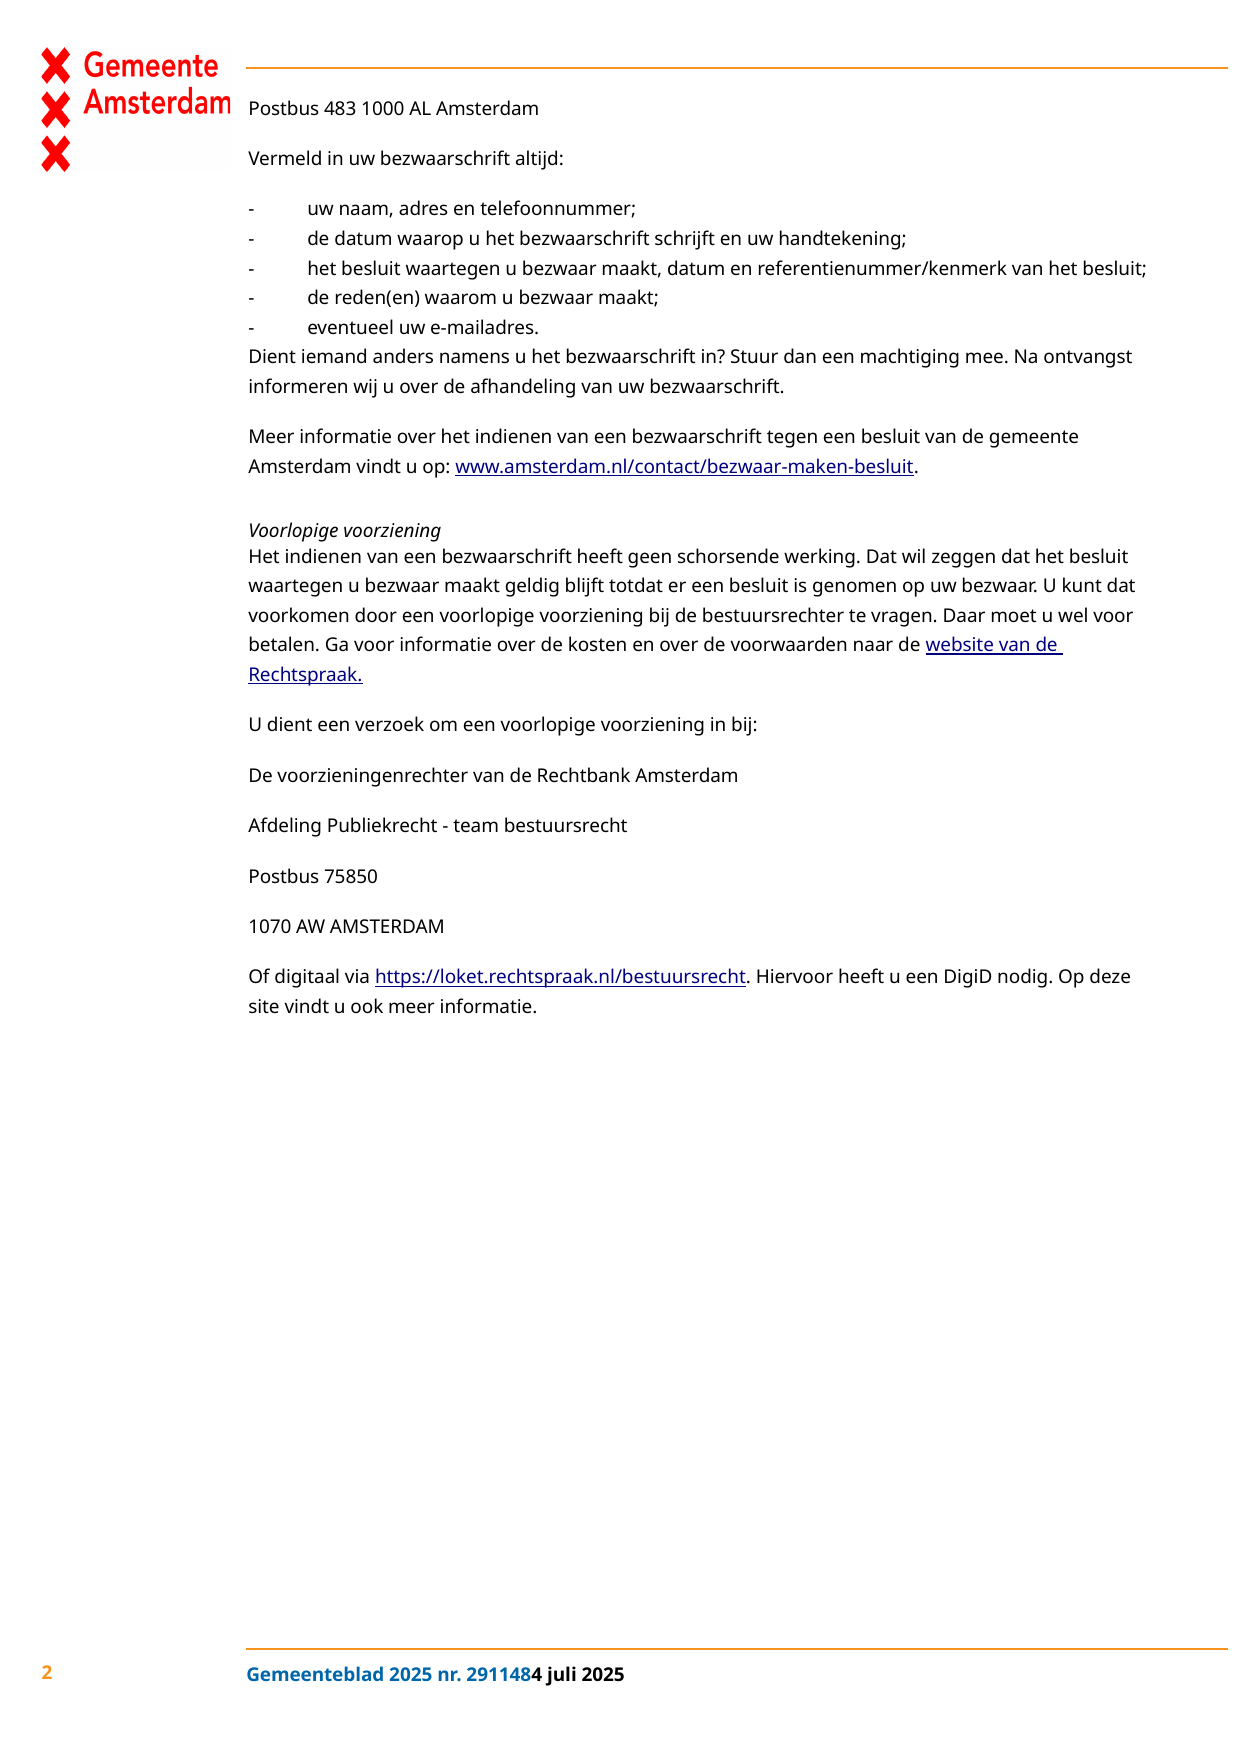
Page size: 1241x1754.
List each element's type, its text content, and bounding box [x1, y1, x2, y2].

list de reden(en) waarom u bezwaar maakt; [248, 284, 1152, 310]
list de datum waarop u het bezwaarschrift schrijft en uw handtekening; [248, 225, 1152, 251]
list het besluit waartegen u bezwaar maakt, datum en referentienummer/kenmerk van het besluit; [248, 255, 1152, 281]
text U dient een verzoek om een voorlopige voorziening in bij: [248, 712, 1152, 737]
text Postbus 75850 [248, 863, 1152, 888]
text Dient iemand anders namens u het bezwaarschrift in? Stuur dan een machtiging mee. Na ontvangst informeren wij u over de afhandeling van uw bezwaarschrift. [248, 343, 1152, 399]
text Of digitaal via https://loket.rechtspraak.nl/bestuursrecht. Hiervoor heeft u een DigiD nodig. Op deze site vindt u ook meer informatie. [248, 964, 1152, 1019]
text Afdeling Publiekrecht - team bestuursrecht [248, 812, 1152, 838]
list uw naam, adres en telefoonnummer; [248, 196, 1152, 221]
text Meer informatie over het indienen van een bezwaarschrift tegen een besluit van de gemeente Amsterdam vindt u op: www.amsterdam.nl/contact/bezwaar-maken-besluit. [248, 423, 1152, 479]
text De voorzieningenrechter van de Rechtbank Amsterdam [248, 762, 1152, 788]
text 1070 AW AMSTERDAM [248, 913, 1152, 939]
list eventueel uw e-mailadres. [248, 314, 1152, 340]
text Postbus 483 1000 AL Amsterdam [248, 95, 1152, 121]
text Voorlopige voorziening [248, 517, 1152, 543]
text Het indienen van een bezwaarschrift heeft geen schorsende werking. Dat wil zeggen dat het besluit waartegen u bezwaar maakt geldig blijft totdat er een besluit is genomen op uw bezwaar. U kunt dat voorkomen door een voorlopige voorziening bij de bestuursrechter te vragen. Daar moet u wel voor betalen. Ga voor informatie over de kosten en over de voorwaarden naar de website van de Rechtspraak. [248, 543, 1152, 687]
text Vermeld in uw bezwaarschrift altijd: [248, 145, 1152, 171]
picture [41, 47, 231, 172]
